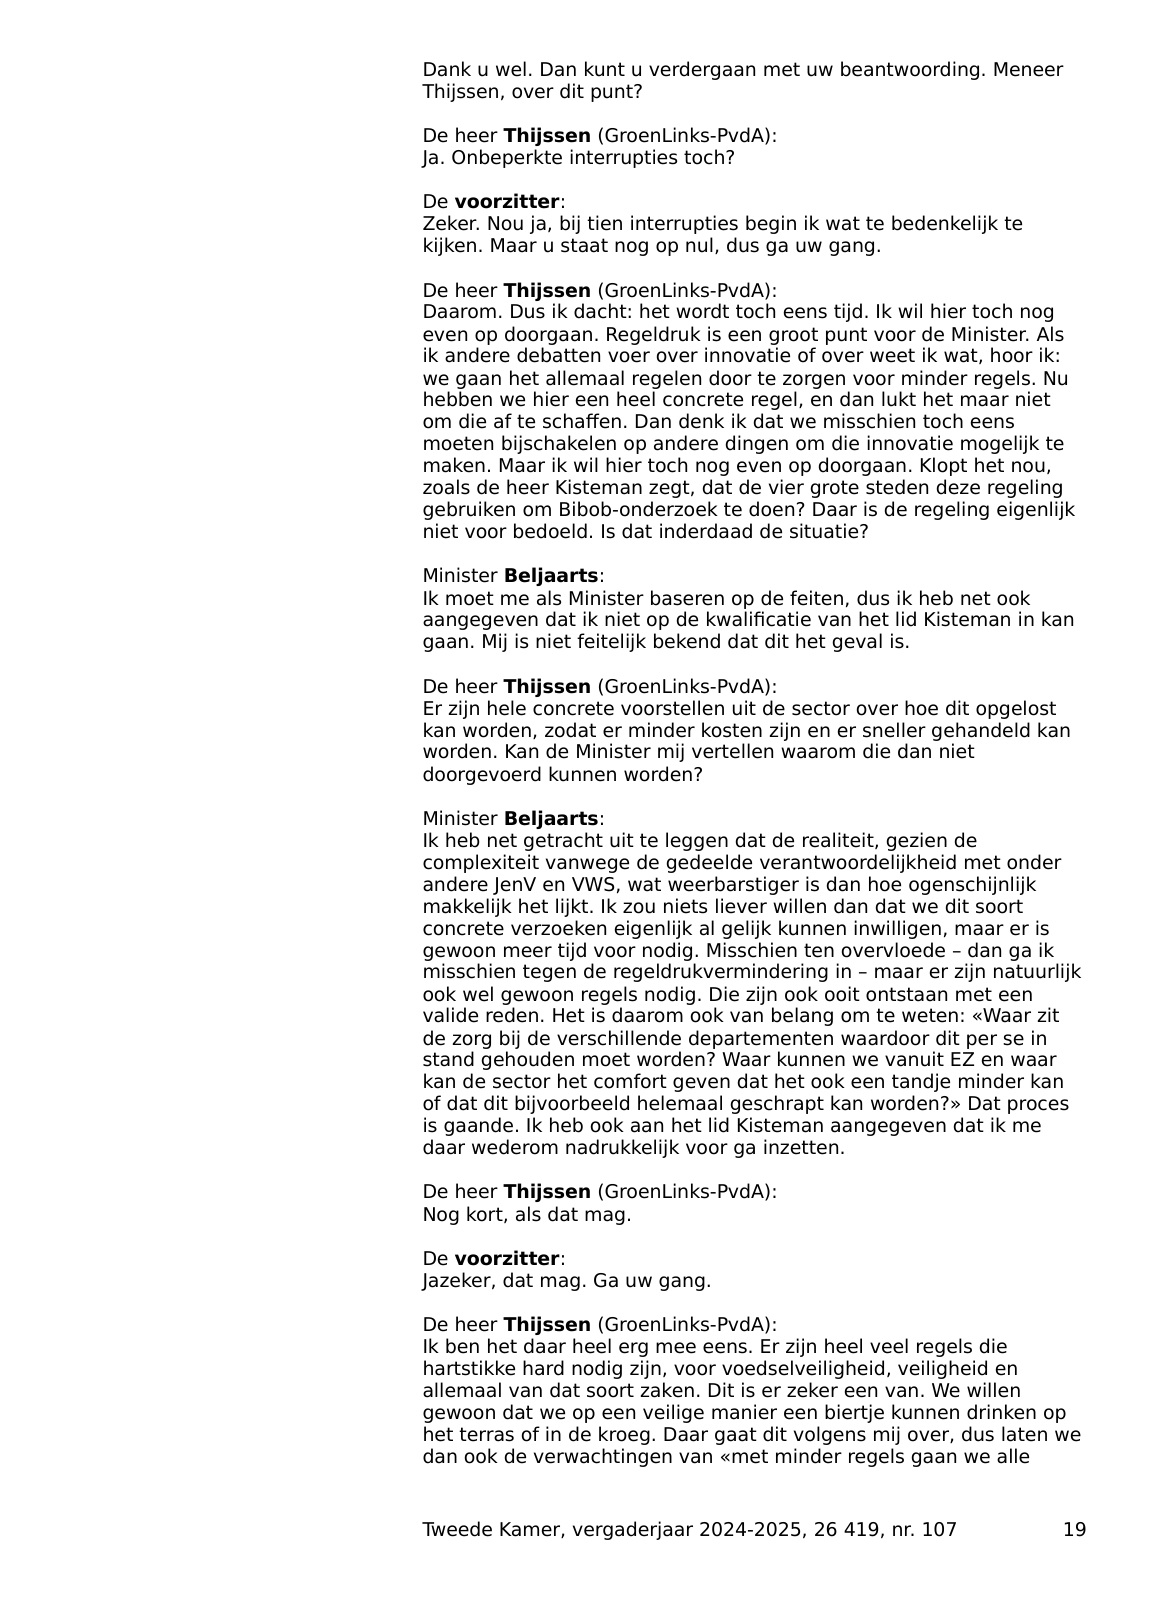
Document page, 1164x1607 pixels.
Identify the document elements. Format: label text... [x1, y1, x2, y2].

text Ja. Onbeperkte interrupties toch? [422, 147, 1087, 169]
text Ik heb net getracht uit te leggen dat de realiteit, gezien de complexiteit vanwege de gedeelde verantwoordelijkheid met onder andere JenV en VWS, wat weerbarstiger is dan hoe ogenschijnlijk makkelijk het lijkt. Ik zou niets liever willen dan dat we dit soort concrete verzoeken eigenlijk al gelijk kunnen inwilligen, maar er is gewoon meer tijd voor nodig. Misschien ten overvloede – dan ga ik misschien tegen de regeldrukvermindering in – maar er zijn natuurlijk ook wel gewoon regels nodig. Die zijn ook ooit ontstaan met een valide reden. Het is daarom ook van belang om te weten: «Waar zit de zorg bij de verschillende departementen waardoor dit per se in stand gehouden moet worden? Waar kunnen we vanuit EZ en waar kan de sector het comfort geven dat het ook een tandje minder kan of dat dit bijvoorbeeld helemaal geschrapt kan worden?» Dat proces is gaande. Ik heb ook aan het lid Kisteman aangegeven dat ik me daar wederom nadrukkelijk voor ga inzetten. [422, 829, 1087, 1159]
text Daarom. Dus ik dacht: het wordt toch eens tijd. Ik wil hier toch nog even op doorgaan. Regeldruk is een groot punt voor de Minister. Als ik andere debatten voer over innovatie of over weet ik wat, hoor ik: we gaan het allemaal regelen door te zorgen voor minder regels. Nu hebben we hier een heel concrete regel, en dan lukt het maar niet om die af te schaffen. Dan denk ik dat we misschien toch eens moeten bijschakelen op andere dingen om die innovatie mogelijk te maken. Maar ik wil hier toch nog even op doorgaan. Klopt het nou, zoals de heer Kisteman zegt, dat de vier grote steden deze regeling gebruiken om Bibob-onderzoek te doen? Daar is de regeling eigenlijk niet voor bedoeld. Is dat inderdaad de situatie? [422, 301, 1087, 543]
text Dank u wel. Dan kunt u verdergaan met uw beantwoording. Meneer Thijssen, over dit punt? [422, 59, 1087, 103]
text Zeker. Nou ja, bij tien interrupties begin ik wat te bedenkelijk te kijken. Maar u staat nog op nul, dus ga uw gang. [422, 213, 1087, 257]
text Nog kort, als dat mag. [422, 1203, 1087, 1225]
text De heer Thijssen (GroenLinks-PvdA): [422, 279, 1087, 301]
text De heer Thijssen (GroenLinks-PvdA): [422, 1181, 1087, 1203]
text Ik ben het daar heel erg mee eens. Er zijn heel veel regels die hartstikke hard nodig zijn, voor voedselveiligheid, veiligheid en allemaal van dat soort zaken. Dit is er zeker een van. We willen gewoon dat we op een veilige manier een biertje kunnen drinken op het terras of in de kroeg. Daar gaat dit volgens mij over, dus laten we dan ook de verwachtingen van «met minder regels gaan we alle [422, 1336, 1087, 1468]
text Jazeker, dat mag. Ga uw gang. [422, 1269, 1087, 1292]
text Minister Beljaarts: [422, 565, 1087, 587]
text De heer Thijssen (GroenLinks-PvdA): [422, 125, 1087, 147]
text De voorzitter: [422, 1248, 1087, 1269]
text Er zijn hele concrete voorstellen uit de sector over hoe dit opgelost kan worden, zodat er minder kosten zijn en er sneller gehandeld kan worden. Kan de Minister mij vertellen waarom die dan niet doorgevoerd kunnen worden? [422, 697, 1087, 785]
text Minister Beljaarts: [422, 808, 1087, 829]
text Ik moet me als Minister baseren op de feiten, dus ik heb net ook aangegeven dat ik niet op de kwalificatie van het lid Kisteman in kan gaan. Mij is niet feitelijk bekend dat dit het geval is. [422, 587, 1087, 653]
text De voorzitter: [422, 191, 1087, 213]
text De heer Thijssen (GroenLinks-PvdA): [422, 676, 1087, 697]
text De heer Thijssen (GroenLinks-PvdA): [422, 1314, 1087, 1336]
